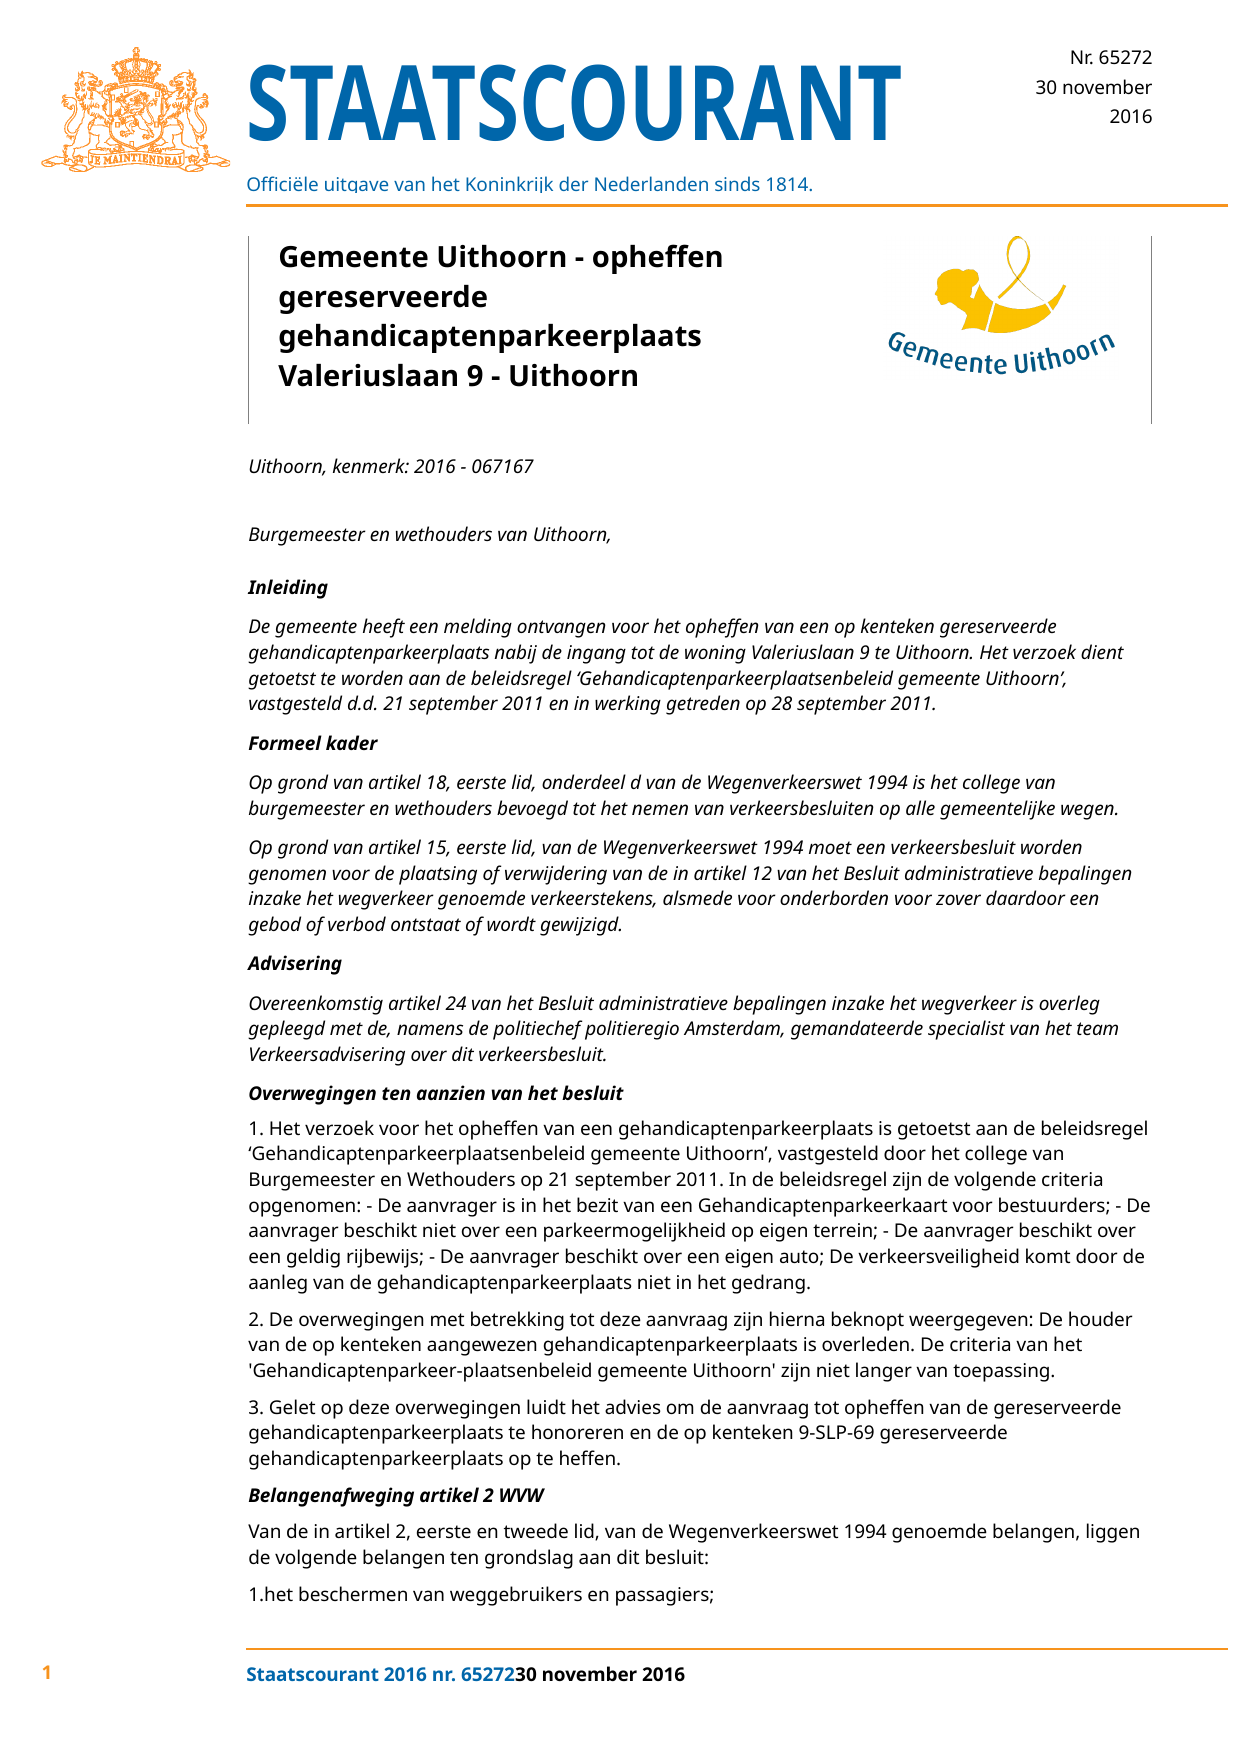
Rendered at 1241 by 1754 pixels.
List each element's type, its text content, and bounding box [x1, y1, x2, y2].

picture [41, 47, 231, 172]
text Van de in artikel 2, eerste en tweede lid, van de Wegenverkeerswet 1994 genoemde belangen, liggen de volgende belangen ten grondslag aan dit besluit: [248, 1519, 1152, 1570]
text Advisering [248, 951, 1152, 976]
text Overeenkomstig artikel 24 van het Besluit administratieve bepalingen inzake het wegverkeer is overleg gepleegd met de, namens de politiechef politieregio Amsterdam, gemandateerde specialist van het team Verkeersadvisering over dit verkeersbesluit. [248, 990, 1152, 1067]
text Op grond van artikel 15, eerste lid, van de Wegenverkeerswet 1994 moet een verkeersbesluit worden genomen voor de plaatsing of verwijdering van de in artikel 12 van het Besluit administratieve bepalingen inzake het wegverkeer genoemde verkeerstekens, alsmede voor onderborden voor zover daardoor een gebod of verbod ontstaat of wordt gewijzigd. [248, 834, 1152, 937]
text Belangenafweging artikel 2 WVW [248, 1482, 1152, 1508]
text 1. Het verzoek voor het opheffen van een gehandicaptenparkeerplaats is getoetst aan de beleidsregel ‘Gehandicaptenparkeerplaatsenbeleid gemeente Uithoorn’, vastgesteld door het college van Burgemeester en Wethouders op 21 september 2011. In de beleidsregel zijn de volgende criteria opgenomen: - De aanvrager is in het bezit van een Gehandicaptenparkeerkaart voor bestuurders; - De aanvrager beschikt niet over een parkeermogelijkheid op eigen terrein; - De aanvrager beschikt over een geldig rijbewijs; - De aanvrager beschikt over een eigen auto; De verkeersveiligheid komt door de aanleg van de gehandicaptenparkeerplaats niet in het gedrang. [248, 1115, 1152, 1295]
text Uithoorn, kenmerk: 2016 - 067167 [248, 454, 1152, 479]
text 2. De overwegingen met betrekking tot deze aanvraag zijn hierna beknopt weergegeven: De houder van de op kenteken aangewezen gehandicaptenparkeerplaats is overleden. De criteria van het 'Gehandicaptenparkeer-plaatsenbeleid gemeente Uithoorn' zijn niet langer van toepassing. [248, 1306, 1152, 1383]
text Formeel kader [248, 730, 1152, 756]
picture [882, 236, 1119, 380]
text Overwegingen ten aanzien van het besluit [248, 1081, 1152, 1106]
text Op grond van artikel 18, eerste lid, onderdeel d van de Wegenverkeerswet 1994 is het college van burgemeester en wethouders bevoegd tot het nemen van verkeersbesluiten op alle gemeentelijke wegen. [248, 769, 1152, 821]
text Burgemeester en wethouders van Uithoorn, [248, 521, 1152, 547]
text 1.het beschermen van weggebruikers en passagiers; [248, 1581, 1152, 1607]
text Inleiding [248, 574, 1152, 600]
table_header Gemeente Uithoorn - opheffen gereserveerde gehandicaptenparkeerplaats Valeriuslaan 9 - Uithoorn [249, 236, 850, 424]
text De gemeente heeft een melding ontvangen voor het opheffen van een op kenteken gereserveerde gehandicaptenparkeerplaats nabij de ingang tot de woning Valeriuslaan 9 te Uithoorn. Het verzoek dient getoetst te worden aan de beleidsregel ‘Gehandicaptenparkeerplaatsenbeleid gemeente Uithoorn’, vastgesteld d.d. 21 september 2011 en in werking getreden op 28 september 2011. [248, 613, 1152, 716]
text 3. Gelet op deze overwegingen luidt het advies om de aanvraag tot opheffen van de gereserveerde gehandicaptenparkeerplaats te honoreren en de op kenteken 9-SLP-69 gereserveerde gehandicaptenparkeerplaats op te heffen. [248, 1394, 1152, 1471]
table_header [850, 236, 1151, 424]
